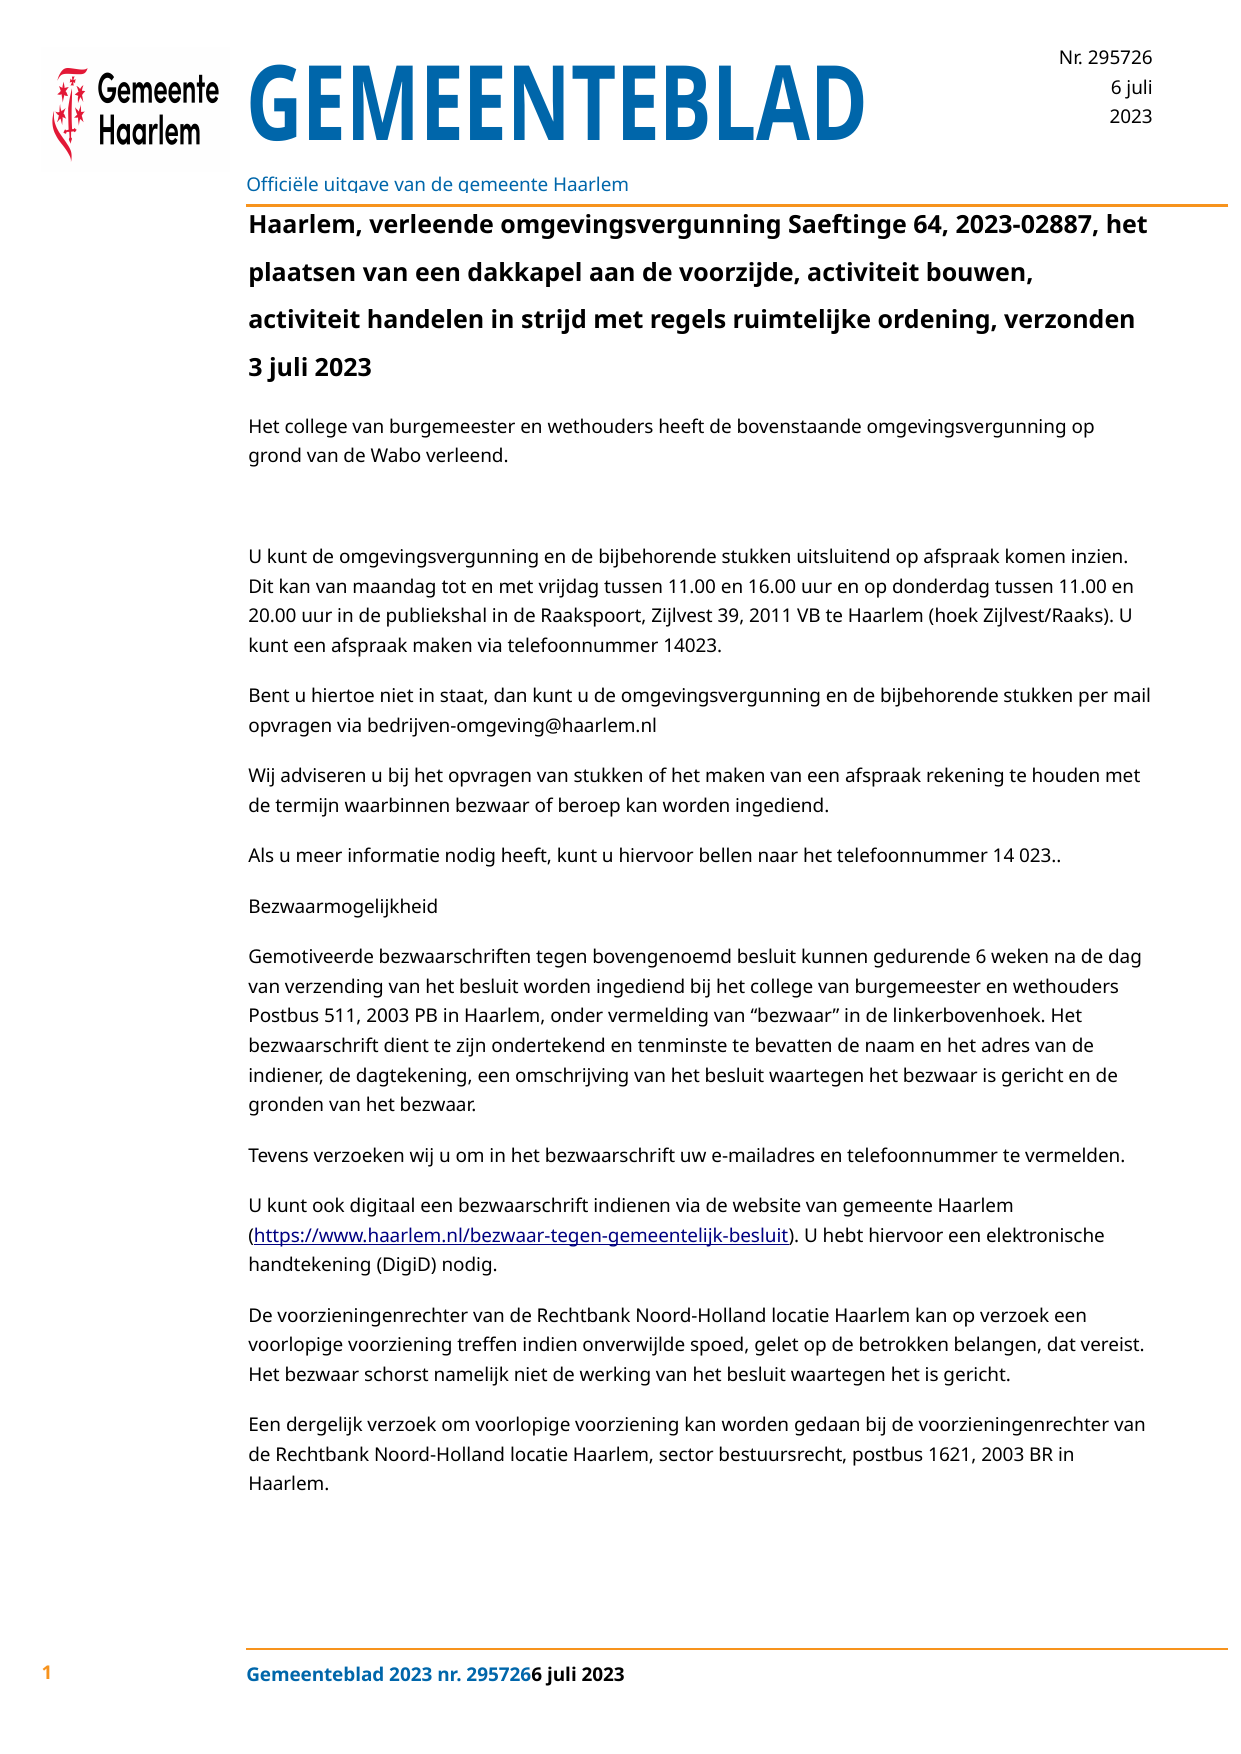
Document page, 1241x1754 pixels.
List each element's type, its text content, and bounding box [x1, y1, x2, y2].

text Bent u hiertoe niet in staat, dan kunt u de omgevingsvergunning en de bijbehorende stukken per mail opvragen via bedrijven-omgeving@haarlem.nl [248, 683, 1152, 738]
text De voorzieningenrechter van de Rechtbank Noord-Holland locatie Haarlem kan op verzoek een voorlopige voorziening treffen indien onverwijlde spoed, gelet op de betrokken belangen, dat vereist. Het bezwaar schorst namelijk niet de werking van het besluit waartegen het is gericht. [248, 1302, 1152, 1387]
text Haarlem, verleende omgevingsvergunning Saeftinge 64, 2023-02887, het plaatsen van een dakkapel aan de voorzijde, activiteit bouwen, activiteit handelen in strijd met regels ruimtelijke ordening, verzonden 3 juli 2023 [248, 207, 1152, 384]
text Tevens verzoeken wij u om in het bezwaarschrift uw e-mailadres en telefoonnummer te vermelden. [248, 1142, 1152, 1168]
text Gemotiveerde bezwaarschriften tegen bovengenoemd besluit kunnen gedurende 6 weken na de dag van verzending van het besluit worden ingediend bij het college van burgemeester en wethouders Postbus 511, 2003 PB in Haarlem, onder vermelding van “bezwaar” in de linkerbovenhoek. Het bezwaarschrift dient te zijn ondertekend en tenminste te bevatten de naam en het adres van de indiener, de dagtekening, een omschrijving van het besluit waartegen het bezwaar is gericht en de gronden van het bezwaar. [248, 943, 1152, 1117]
text Een dergelijk verzoek om voorlopige voorziening kan worden gedaan bij de voorzieningenrechter van de Rechtbank Noord-Holland locatie Haarlem, sector bestuursrecht, postbus 1621, 2003 BR in Haarlem. [248, 1411, 1152, 1496]
text Als u meer informatie nodig heeft, kunt u hiervoor bellen naar het telefoonnummer 14 023.. [248, 843, 1152, 868]
text Het college van burgemeester en wethouders heeft de bovenstaande omgevingsvergunning op grond van de Wabo verleend. [248, 413, 1152, 468]
picture [41, 47, 231, 172]
text U kunt ook digitaal een bezwaarschrift indienen via de website van gemeente Haarlem (https://www.haarlem.nl/bezwaar-tegen-gemeentelijk-besluit). U hebt hiervoor een elektronische handtekening (DigiD) nodig. [248, 1192, 1152, 1277]
text Wij adviseren u bij het opvragen van stukken of het maken van een afspraak rekening te houden met de termijn waarbinnen bezwaar of beroep kan worden ingediend. [248, 763, 1152, 818]
text Bezwaarmogelijkheid [248, 893, 1152, 919]
text U kunt de omgevingsvergunning en de bijbehorende stukken uitsluitend op afspraak komen inzien. Dit kan van maandag tot en met vrijdag tussen 11.00 en 16.00 uur en op donderdag tussen 11.00 en 20.00 uur in de publiekshal in de Raakspoort, Zijlvest 39, 2011 VB te Haarlem (hoek Zijlvest/Raaks). U kunt een afspraak maken via telefoonnummer 14023. [248, 543, 1152, 658]
